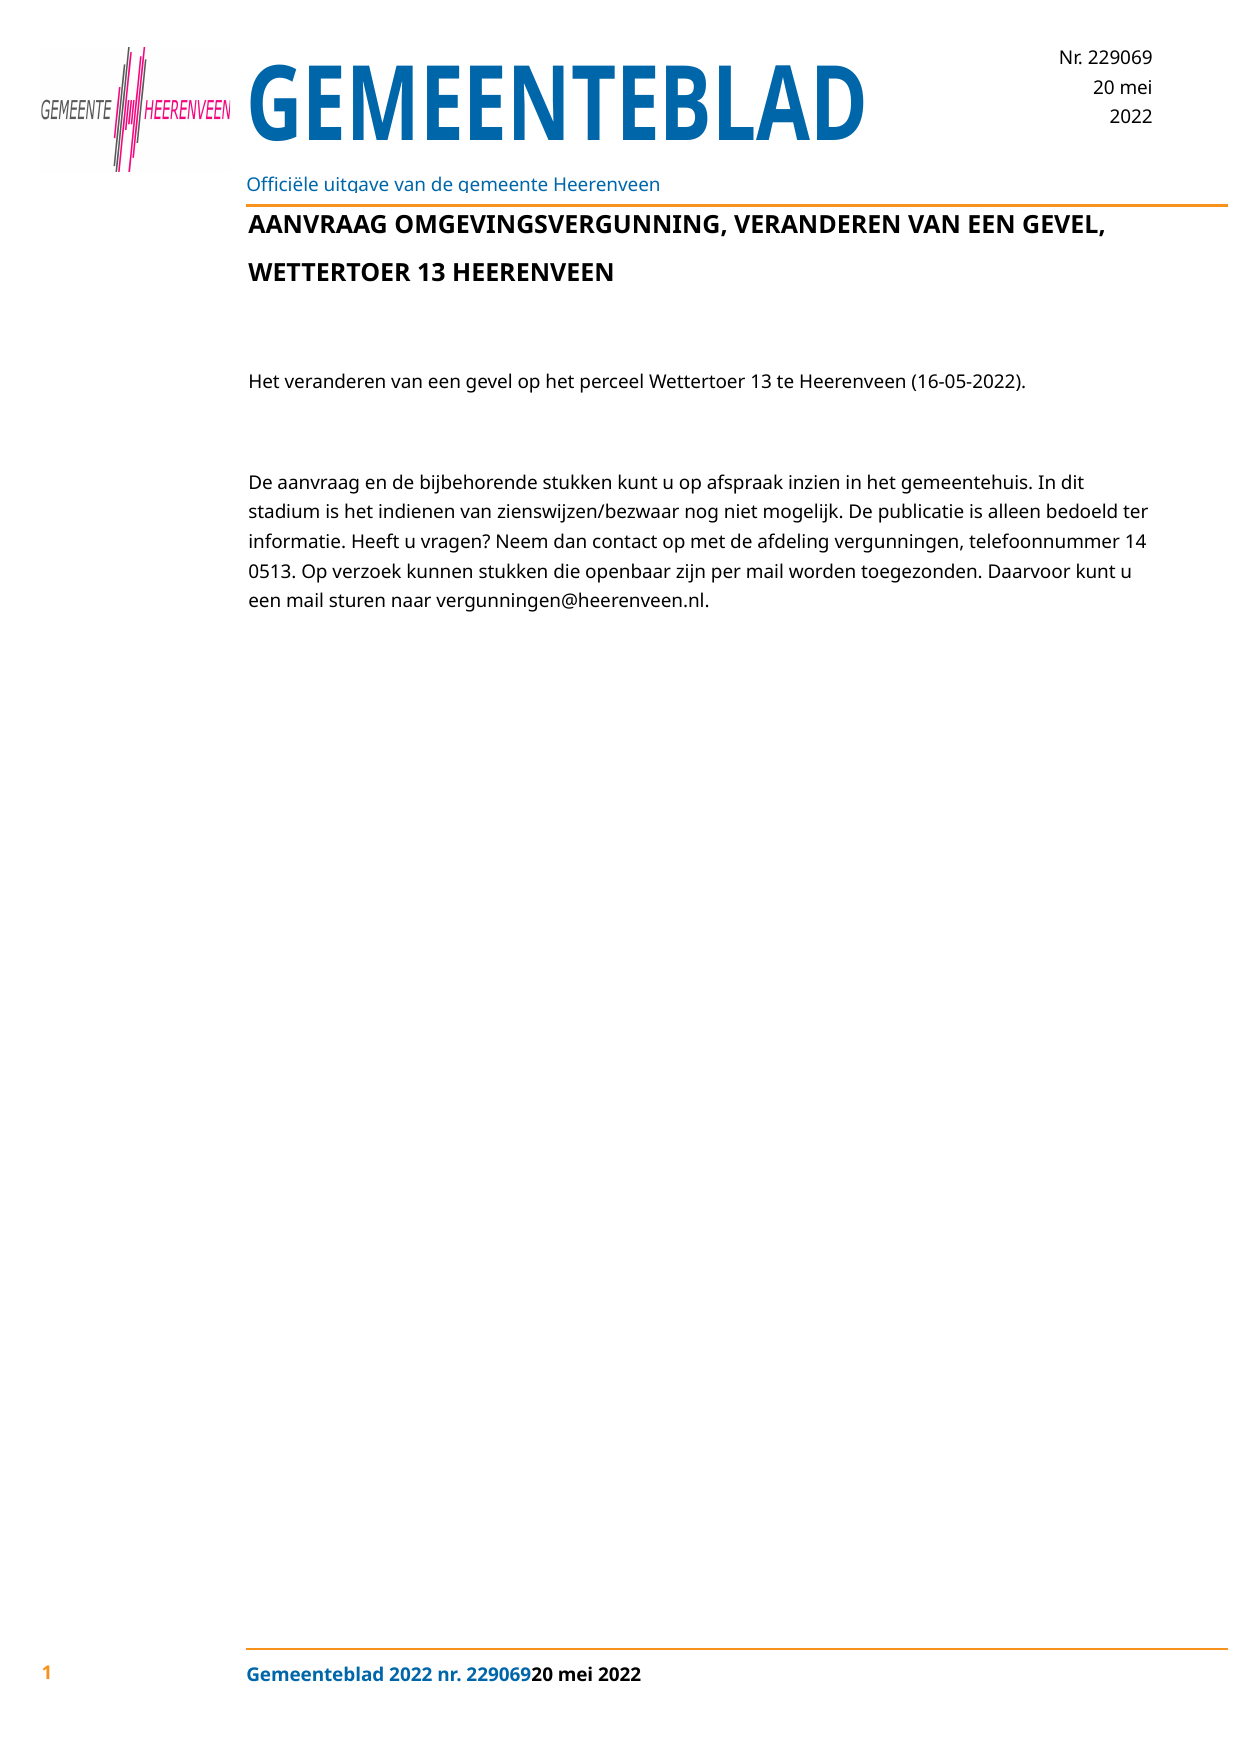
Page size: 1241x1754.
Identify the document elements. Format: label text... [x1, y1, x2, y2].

text Het veranderen van een gevel op het perceel Wettertoer 13 te Heerenveen (16-05-2022). [248, 368, 1152, 394]
text AANVRAAG OMGEVINGSVERGUNNING, VERANDEREN VAN EEN GEVEL, WETTERTOER 13 HEERENVEEN [248, 207, 1152, 288]
text De aanvraag en de bijbehorende stukken kunt u op afspraak inzien in het gemeentehuis. In dit stadium is het indienen van zienswijzen/bezwaar nog niet mogelijk. De publicatie is alleen bedoeld ter informatie. Heeft u vragen? Neem dan contact op met de afdeling vergunningen, telefoonnummer 14 0513. Op verzoek kunnen stukken die openbaar zijn per mail worden toegezonden. Daarvoor kunt u een mail sturen naar vergunningen@heerenveen.nl. [248, 469, 1152, 613]
picture [41, 47, 231, 172]
